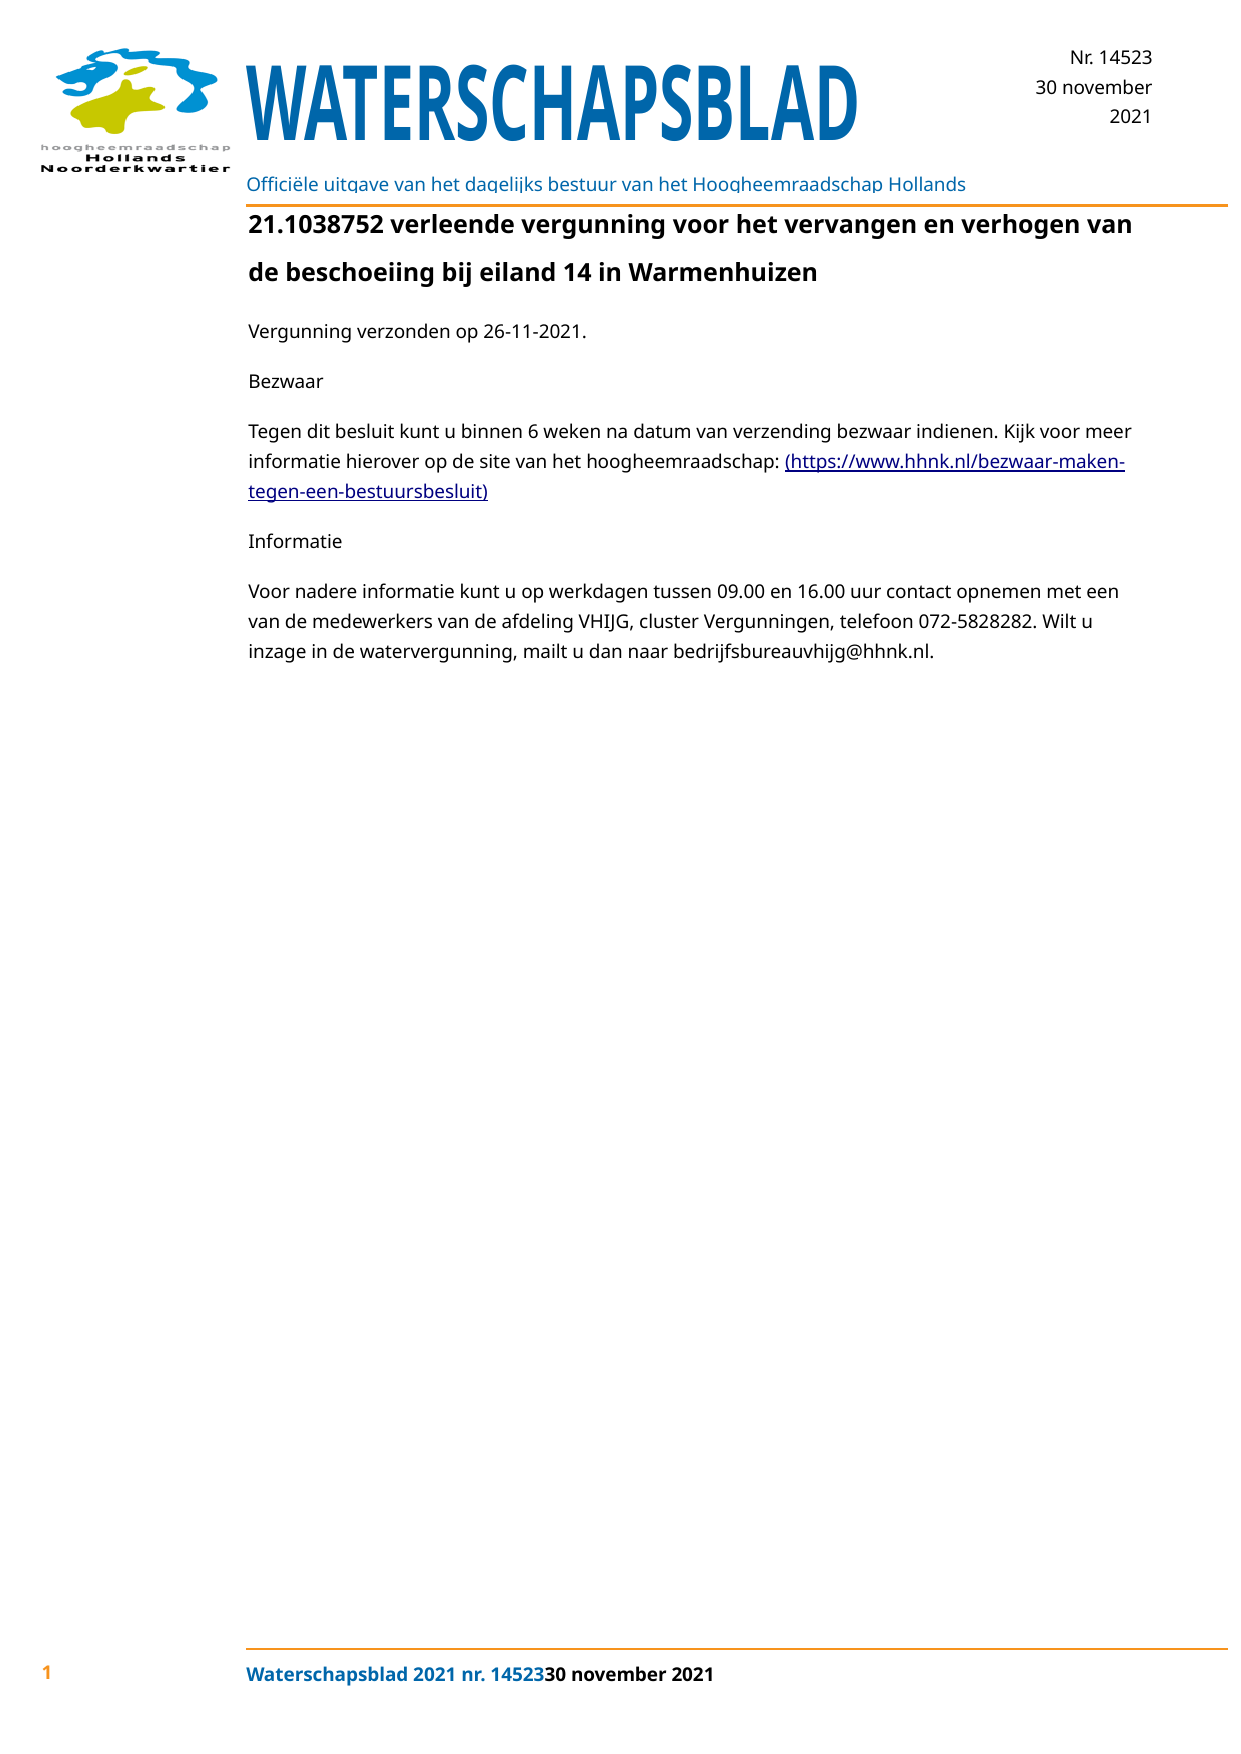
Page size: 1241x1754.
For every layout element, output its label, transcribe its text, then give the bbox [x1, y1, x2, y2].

text Voor nadere informatie kunt u op werkdagen tussen 09.00 en 16.00 uur contact opnemen met een van de medewerkers van de afdeling VHIJG, cluster Vergunningen, telefoon 072-5828282. Wilt u inzage in de watervergunning, mailt u dan naar bedrijfsbureauvhijg@hhnk.nl. [248, 579, 1152, 664]
picture [41, 47, 231, 172]
text Informatie [248, 528, 1152, 554]
text 21.1038752 verleende vergunning voor het vervangen en verhogen van de beschoeiing bij eiland 14 in Warmenhuizen [248, 207, 1152, 288]
text Bezwaar [248, 368, 1152, 394]
text Tegen dit besluit kunt u binnen 6 weken na datum van verzending bezwaar indienen. Kijk voor meer informatie hierover op de site van het hoogheemraadschap: (https://www.hhnk.nl/bezwaar-maken-tegen-een-bestuursbesluit) [248, 419, 1152, 504]
text Vergunning verzonden op 26-11-2021. [248, 318, 1152, 344]
